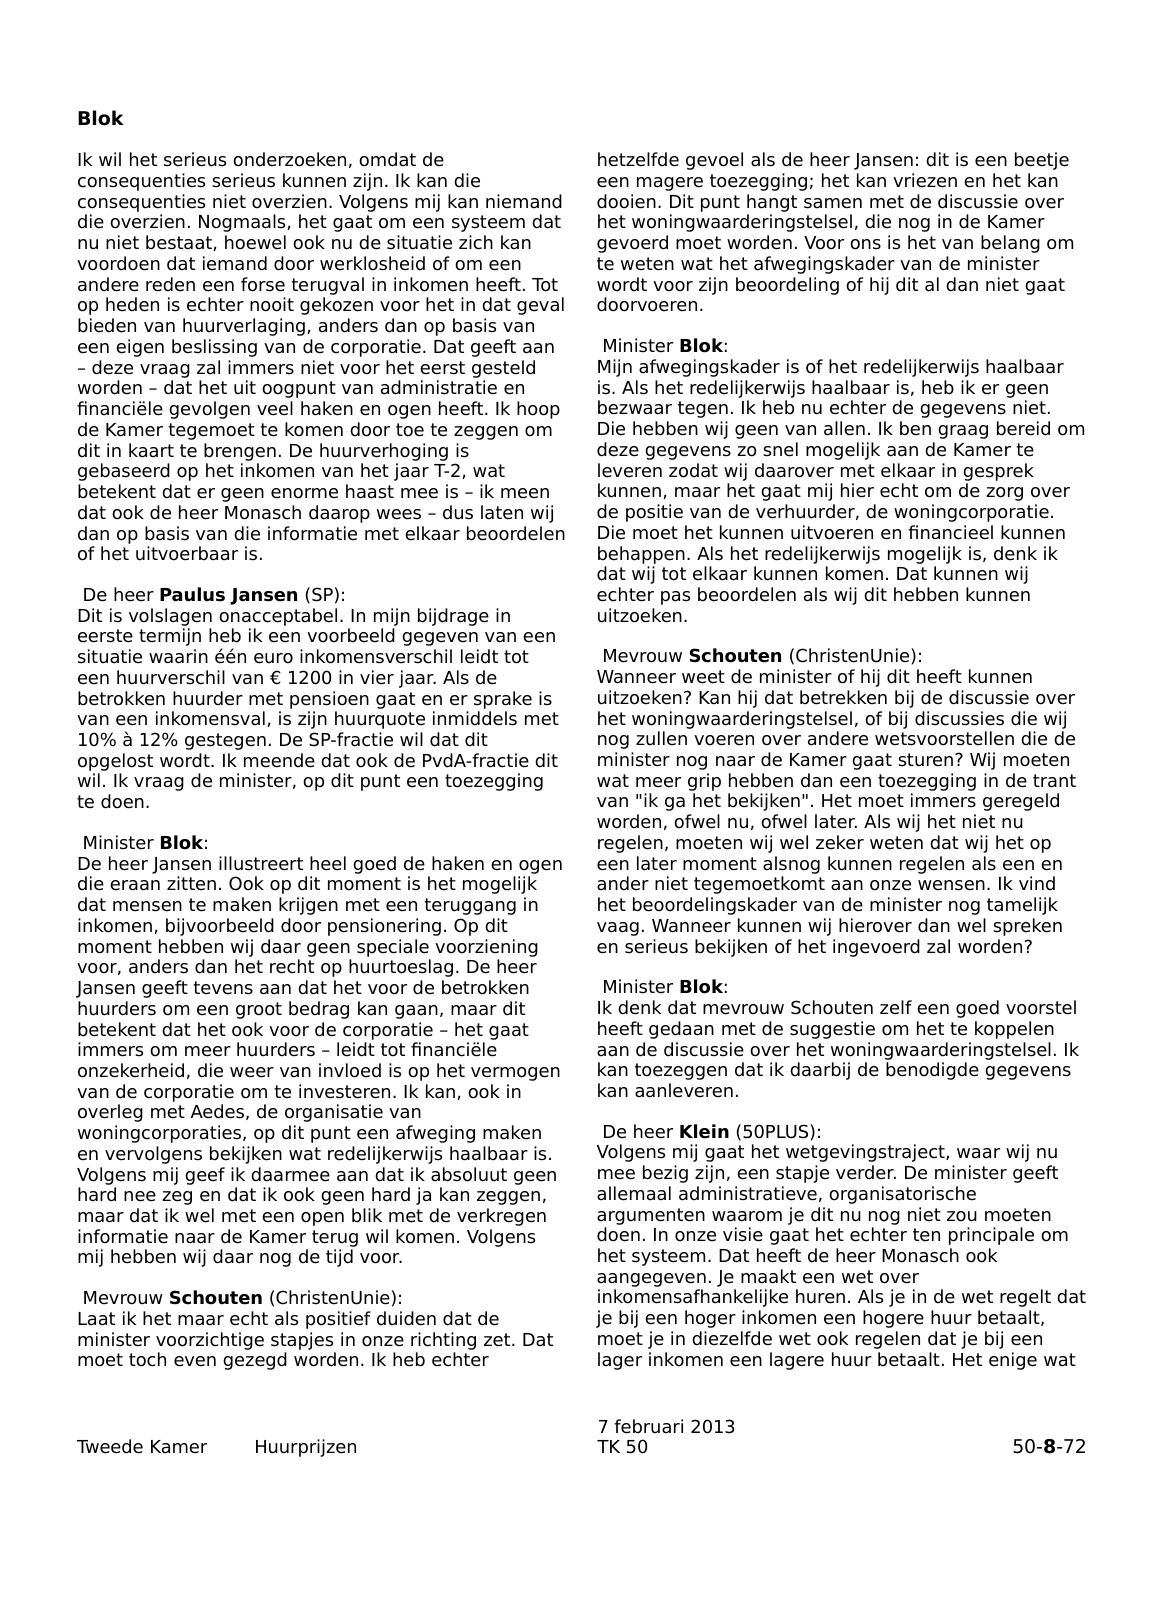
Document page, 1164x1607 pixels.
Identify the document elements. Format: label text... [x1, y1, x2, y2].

text Minister Blok: [596, 336, 1087, 357]
text hetzelfde gevoel als de heer Jansen: dit is een beetje een magere toezegging; het kan vriezen en het kan dooien. Dit punt hangt samen met de discussie over het woningwaarderingstelsel, die nog in de Kamer gevoerd moet worden. Voor ons is het van belang om te weten wat het afwegingskader van de minister wordt voor zijn beoordeling of hij dit al dan niet gaat doorvoeren. [596, 150, 1087, 316]
text Minister Blok: [77, 833, 567, 853]
text Mevrouw Schouten (ChristenUnie): [77, 1288, 567, 1309]
text Volgens mij gaat het wetgevingstraject, waar wij nu mee bezig zijn, een stapje verder. De minister geeft allemaal administratieve, organisatorische argumenten waarom je dit nu nog niet zou moeten doen. In onze visie gaat het echter ten principale om het systeem. Dat heeft de heer Monasch ook aangegeven. Je maakt een wet over inkomensafhankelijke huren. Als je in de wet regelt dat je bij een hoger inkomen een hogere huur betaalt, moet je in diezelfde wet ook regelen dat je bij een lager inkomen een lagere huur betaalt. Het enige wat [596, 1142, 1087, 1370]
text Ik wil het serieus onderzoeken, omdat de consequenties serieus kunnen zijn. Ik kan die consequenties niet overzien. Volgens mij kan niemand die overzien. Nogmaals, het gaat om een systeem dat nu niet bestaat, hoewel ook nu de situatie zich kan voordoen dat iemand door werklosheid of om een andere reden een forse terugval in inkomen heeft. Tot op heden is echter nooit gekozen voor het in dat geval bieden van huurverlaging, anders dan op basis van een eigen beslissing van de corporatie. Dat geeft aan – deze vraag zal immers niet voor het eerst gesteld worden – dat het uit oogpunt van administratie en financiële gevolgen veel haken en ogen heeft. Ik hoop de Kamer tegemoet te komen door toe te zeggen om dit in kaart te brengen. De huurverhoging is gebaseerd op het inkomen van het jaar T-2, wat betekent dat er geen enorme haast mee is – ik meen dat ook de heer Monasch daarop wees – dus laten wij dan op basis van die informatie met elkaar beoordelen of het uitvoerbaar is. [77, 150, 567, 565]
text Mijn afwegingskader is of het redelijkerwijs haalbaar is. Als het redelijkerwijs haalbaar is, heb ik er geen bezwaar tegen. Ik heb nu echter de gegevens niet. Die hebben wij geen van allen. Ik ben graag bereid om deze gegevens zo snel mogelijk aan de Kamer te leveren zodat wij daarover met elkaar in gesprek kunnen, maar het gaat mij hier echt om de zorg over de positie van de verhuurder, de woningcorporatie. Die moet het kunnen uitvoeren en financieel kunnen behappen. Als het redelijkerwijs mogelijk is, denk ik dat wij tot elkaar kunnen komen. Dat kunnen wij echter pas beoordelen als wij dit hebben kunnen uitzoeken. [596, 357, 1087, 626]
text De heer Jansen illustreert heel goed de haken en ogen die eraan zitten. Ook op dit moment is het mogelijk dat mensen te maken krijgen met een teruggang in inkomen, bijvoorbeeld door pensionering. Op dit moment hebben wij daar geen speciale voorziening voor, anders dan het recht op huurtoeslag. De heer Jansen geeft tevens aan dat het voor de betrokken huurders om een groot bedrag kan gaan, maar dit betekent dat het ook voor de corporatie – het gaat immers om meer huurders – leidt tot financiële onzekerheid, die weer van invloed is op het vermogen van de corporatie om te investeren. Ik kan, ook in overleg met Aedes, de organisatie van woningcorporaties, op dit punt een afweging maken en vervolgens bekijken wat redelijkerwijs haalbaar is. Volgens mij geef ik daarmee aan dat ik absoluut geen hard nee zeg en dat ik ook geen hard ja kan zeggen, maar dat ik wel met een open blik met de verkregen informatie naar de Kamer terug wil komen. Volgens mij hebben wij daar nog de tijd voor. [77, 853, 567, 1268]
text Wanneer weet de minister of hij dit heeft kunnen uitzoeken? Kan hij dat betrekken bij de discussie over het woningwaarderingstelsel, of bij discussies die wij nog zullen voeren over andere wetsvoorstellen die de minister nog naar de Kamer gaat sturen? Wij moeten wat meer grip hebben dan een toezegging in de trant van "ik ga het bekijken". Het moet immers geregeld worden, ofwel nu, ofwel later. Als wij het niet nu regelen, moeten wij wel zeker weten dat wij het op een later moment alsnog kunnen regelen als een en ander niet tegemoetkomt aan onze wensen. Ik vind het beoordelingskader van de minister nog tamelijk vaag. Wanneer kunnen wij hierover dan wel spreken en serieus bekijken of het ingevoerd zal worden? [596, 667, 1087, 957]
text Dit is volslagen onacceptabel. In mijn bijdrage in eerste termijn heb ik een voorbeeld gegeven van een situatie waarin één euro inkomensverschil leidt tot een huurverschil van € 1200 in vier jaar. Als de betrokken huurder met pensioen gaat en er sprake is van een inkomensval, is zijn huurquote inmiddels met 10% à 12% gestegen. De SP-fractie wil dat dit opgelost wordt. Ik meende dat ook de PvdA-fractie dit wil. Ik vraag de minister, op dit punt een toezegging te doen. [77, 606, 567, 813]
text Laat ik het maar echt als positief duiden dat de minister voorzichtige stapjes in onze richting zet. Dat moet toch even gezegd worden. Ik heb echter [77, 1309, 567, 1371]
text Ik denk dat mevrouw Schouten zelf een goed voorstel heeft gedaan met de suggestie om het te koppelen aan de discussie over het woningwaarderingstelsel. Ik kan toezeggen dat ik daarbij de benodigde gegevens kan aanleveren. [596, 998, 1087, 1102]
text De heer Klein (50PLUS): [596, 1122, 1087, 1142]
text Minister Blok: [596, 977, 1087, 998]
text De heer Paulus Jansen (SP): [77, 585, 567, 606]
text Mevrouw Schouten (ChristenUnie): [596, 646, 1087, 667]
